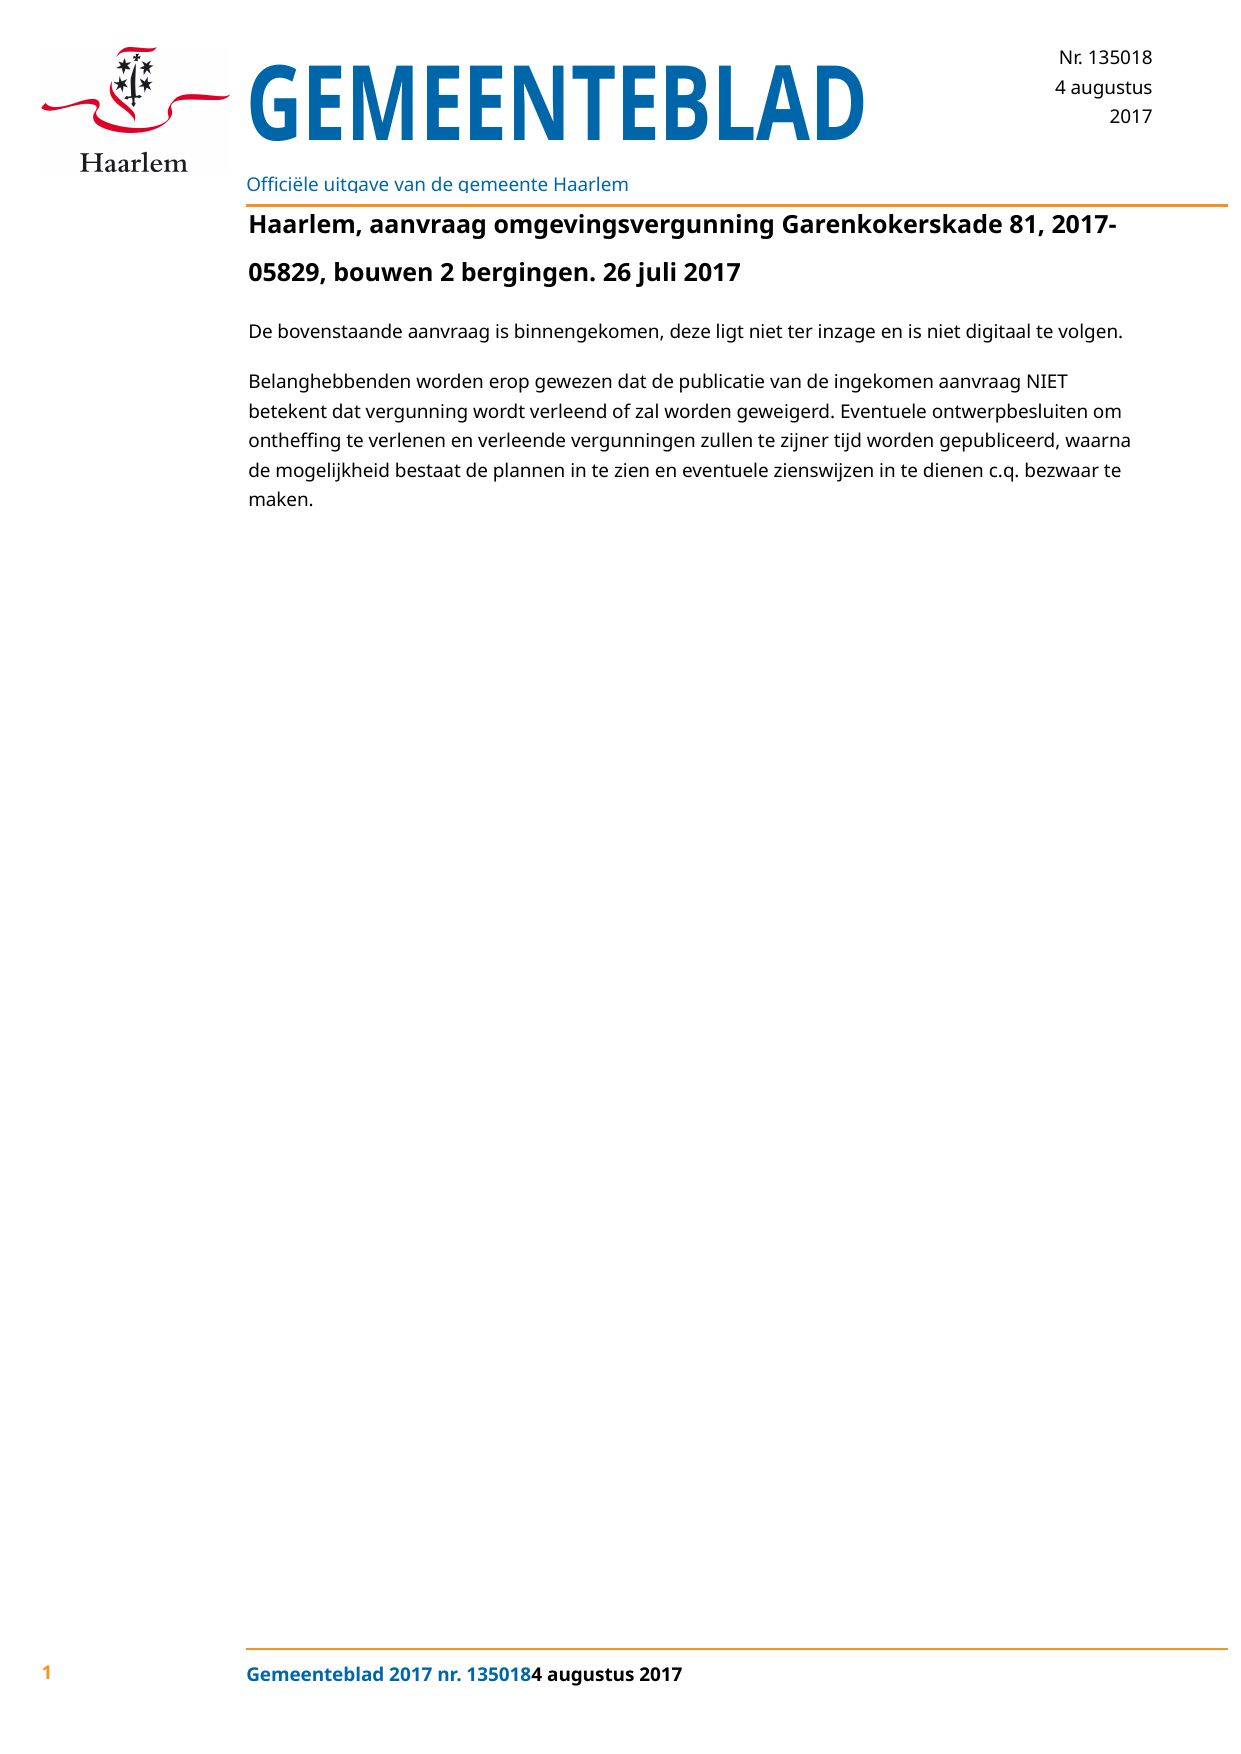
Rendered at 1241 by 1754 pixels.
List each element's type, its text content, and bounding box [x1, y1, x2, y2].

text De bovenstaande aanvraag is binnengekomen, deze ligt niet ter inzage en is niet digitaal te volgen. [248, 318, 1152, 344]
text Haarlem, aanvraag omgevingsvergunning Garenkokerskade 81, 2017-05829, bouwen 2 bergingen. 26 juli 2017 [248, 207, 1152, 288]
picture [41, 47, 231, 172]
text Belanghebbenden worden erop gewezen dat de publicatie van de ingekomen aanvraag NIET betekent dat vergunning wordt verleend of zal worden geweigerd. Eventuele ontwerpbesluiten om ontheffing te verlenen en verleende vergunningen zullen te zijner tijd worden gepubliceerd, waarna de mogelijkheid bestaat de plannen in te zien en eventuele zienswijzen in te dienen c.q. bezwaar te maken. [248, 368, 1152, 512]
